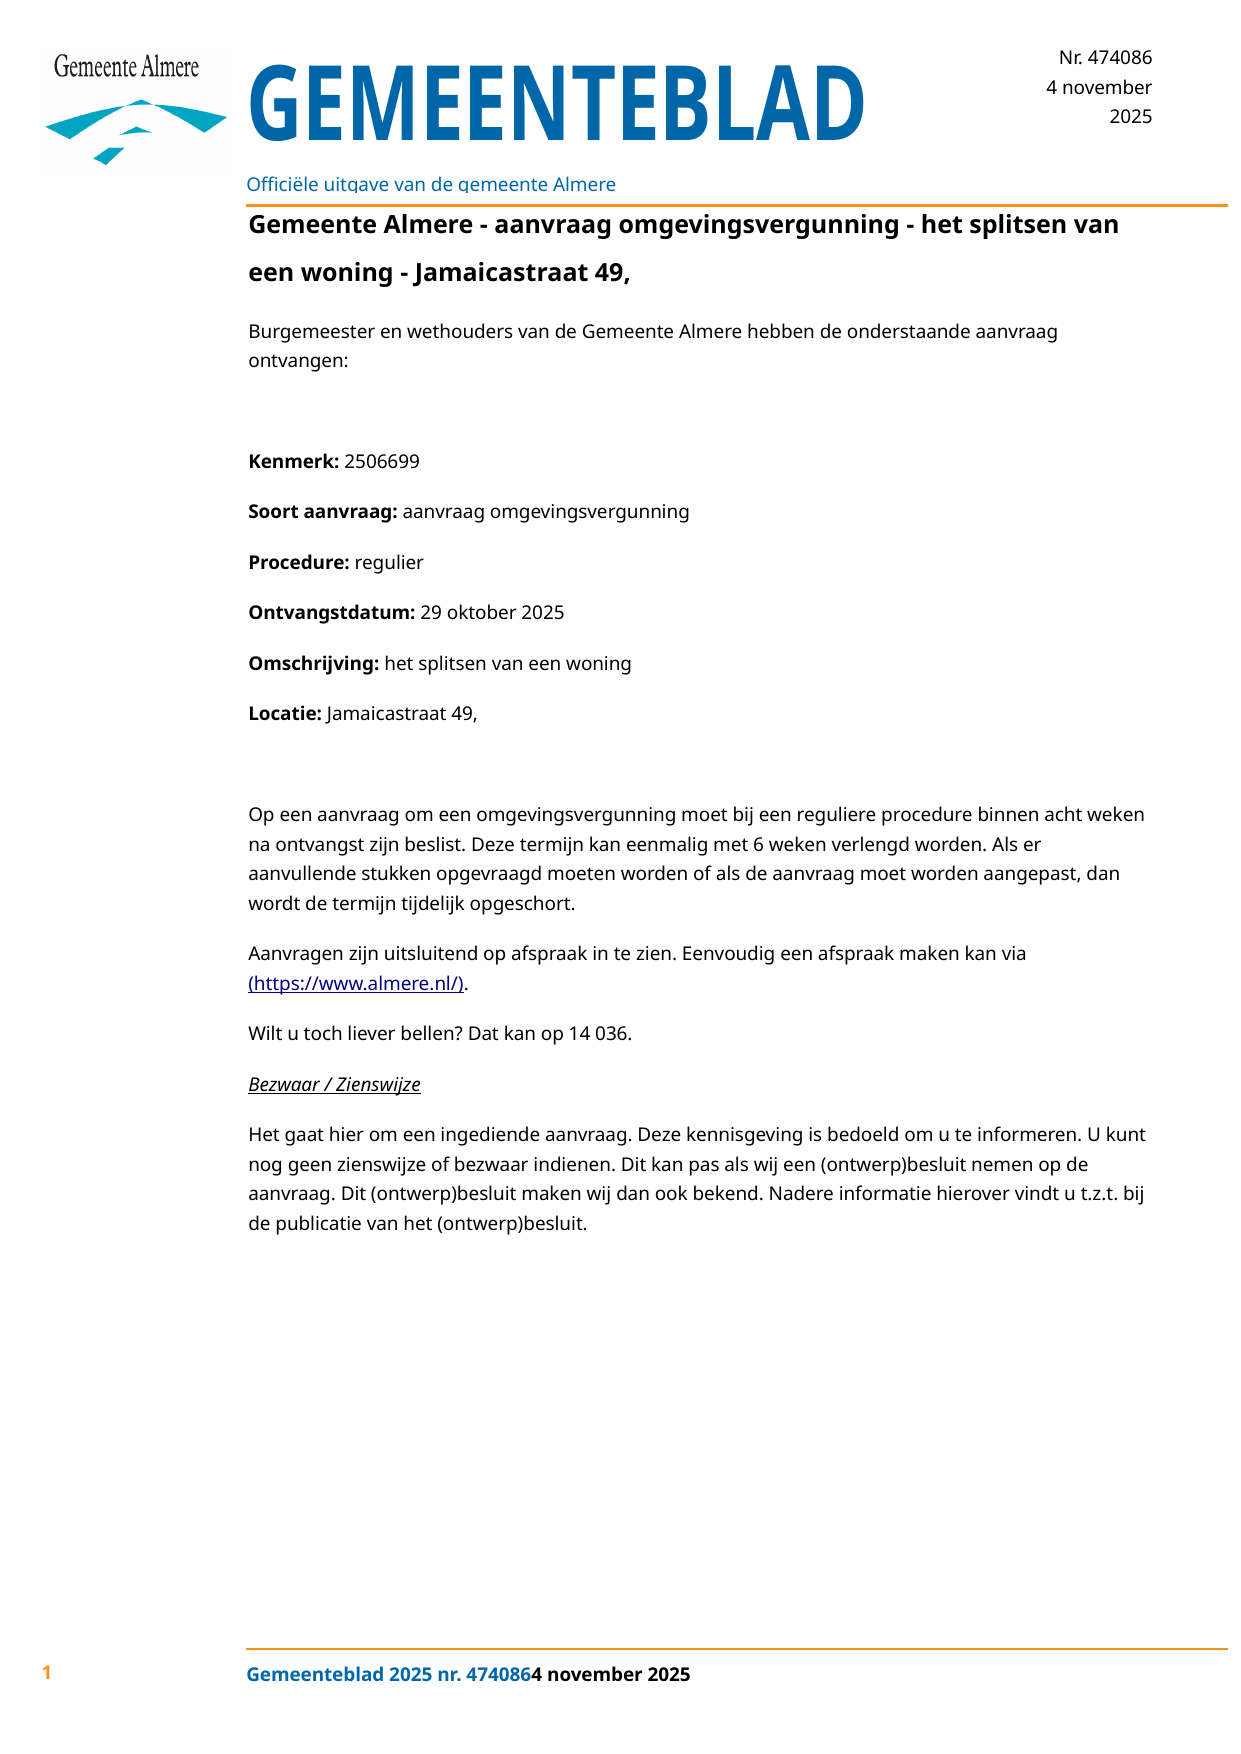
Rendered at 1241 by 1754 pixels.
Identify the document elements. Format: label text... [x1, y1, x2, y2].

text Ontvangstdatum: 29 oktober 2025 [248, 599, 1152, 625]
text Het gaat hier om een ingediende aanvraag. Deze kennisgeving is bedoeld om u te informeren. U kunt nog geen zienswijze of bezwaar indienen. Dit kan pas als wij een (ontwerp)besluit nemen op de aanvraag. Dit (ontwerp)besluit maken wij dan ook bekend. Nadere informatie hierover vindt u t.z.t. bij de publicatie van het (ontwerp)besluit. [248, 1121, 1152, 1236]
text Soort aanvraag: aanvraag omgevingsvergunning [248, 499, 1152, 524]
text Omschrijving: het splitsen van een woning [248, 650, 1152, 676]
text Wilt u toch liever bellen? Dat kan op 14 036. [248, 1020, 1152, 1046]
text Procedure: regulier [248, 549, 1152, 575]
text Burgemeester en wethouders van de Gemeente Almere hebben de onderstaande aanvraag ontvangen: [248, 318, 1152, 373]
text Bezwaar / Zienswijze [248, 1071, 1152, 1097]
text Locatie: Jamaicastraat 49, [248, 700, 1152, 726]
text Op een aanvraag om een omgevingsvergunning moet bij een reguliere procedure binnen acht weken na ontvangst zijn beslist. Deze termijn kan eenmalig met 6 weken verlengd worden. Als er aanvullende stukken opgevraagd moeten worden of als de aanvraag moet worden aangepast, dan wordt de termijn tijdelijk opgeschort. [248, 801, 1152, 916]
text Aanvragen zijn uitsluitend op afspraak in te zien. Eenvoudig een afspraak maken kan via (https://www.almere.nl/). [248, 940, 1152, 996]
text Gemeente Almere - aanvraag omgevingsvergunning - het splitsen van een woning - Jamaicastraat 49, [248, 207, 1152, 288]
picture [41, 47, 231, 172]
text Kenmerk: 2506699 [248, 448, 1152, 474]
